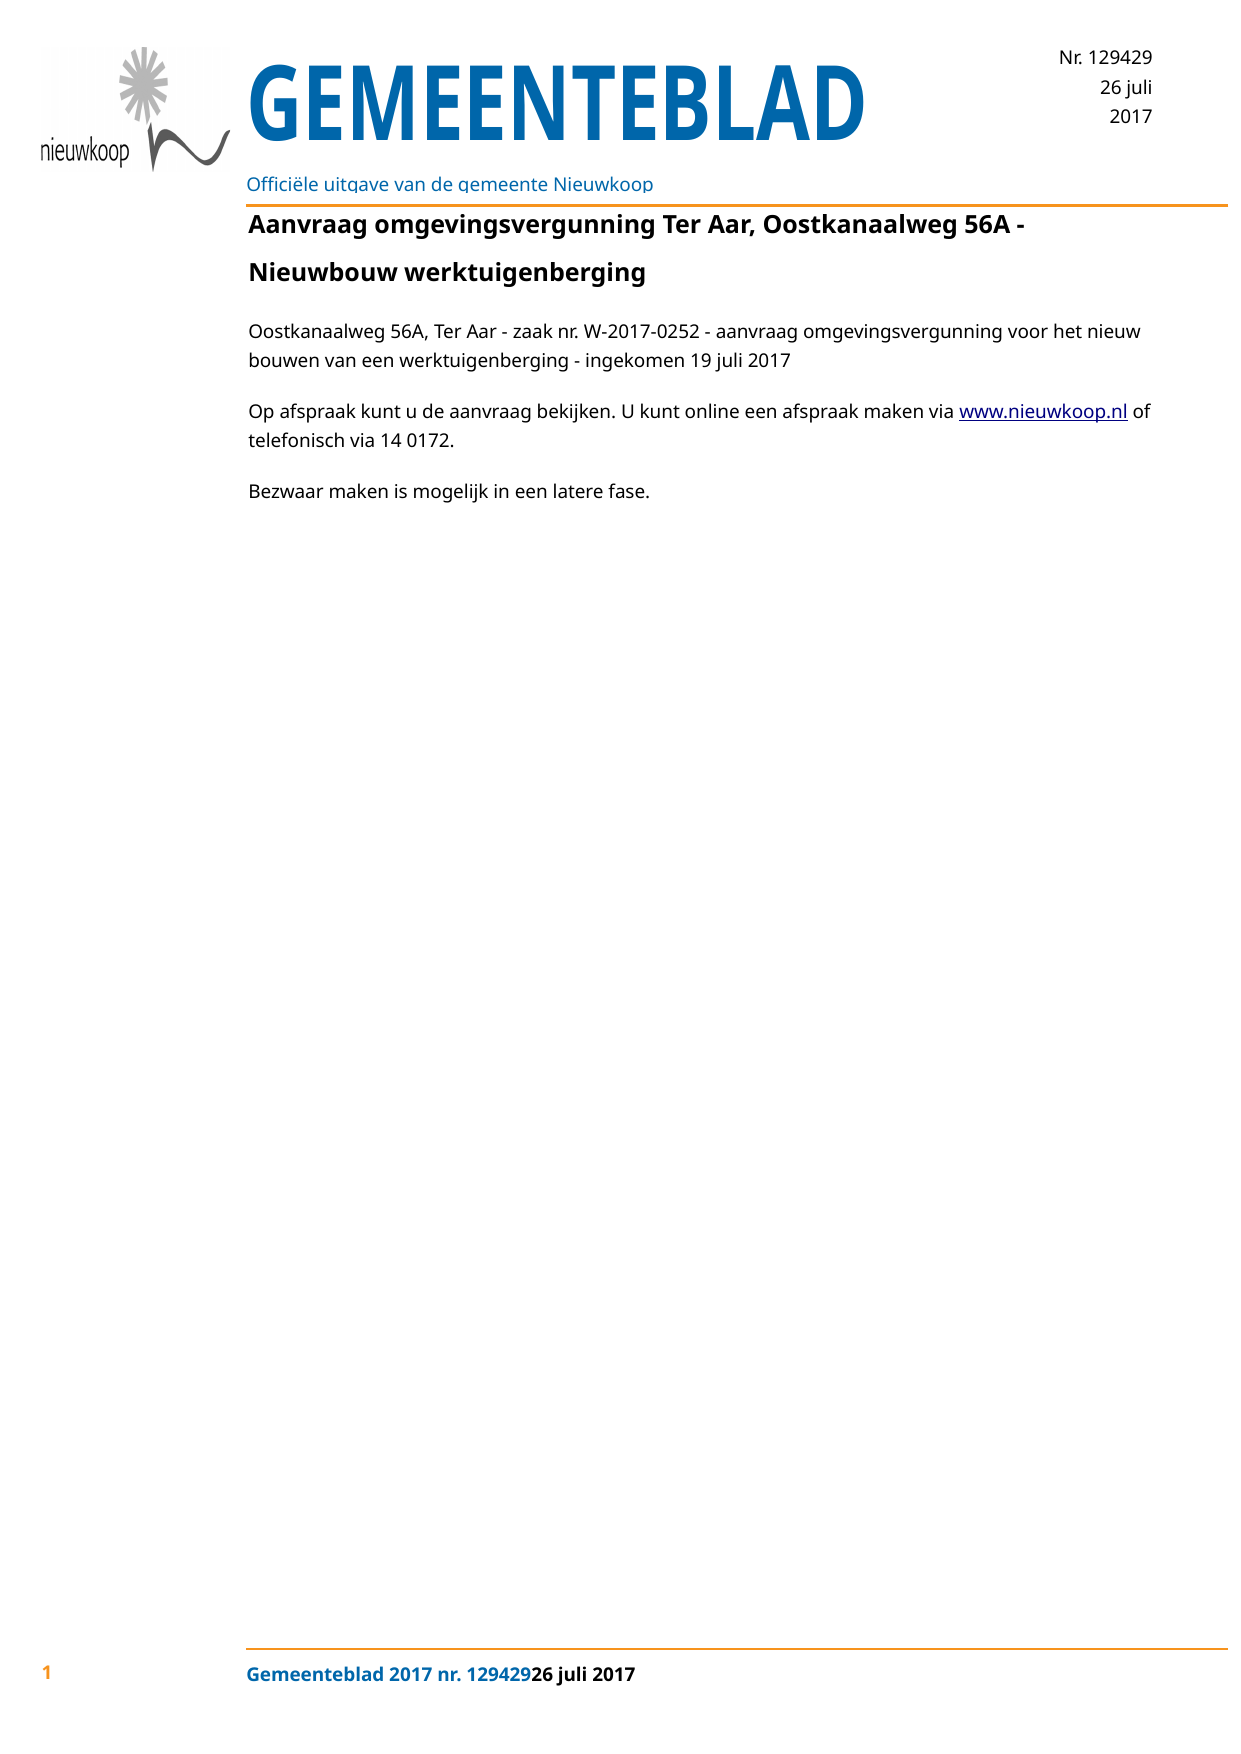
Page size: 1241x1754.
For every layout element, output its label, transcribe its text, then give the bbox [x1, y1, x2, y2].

text Aanvraag omgevingsvergunning Ter Aar, Oostkanaalweg 56A - Nieuwbouw werktuigenberging [248, 207, 1152, 288]
text Bezwaar maken is mogelijk in een latere fase. [248, 478, 1152, 504]
picture [41, 47, 231, 172]
text Op afspraak kunt u de aanvraag bekijken. U kunt online een afspraak maken via www.nieuwkoop.nl of telefonisch via 14 0172. [248, 398, 1152, 453]
text Oostkanaalweg 56A, Ter Aar - zaak nr. W-2017-0252 - aanvraag omgevingsvergunning voor het nieuw bouwen van een werktuigenberging - ingekomen 19 juli 2017 [248, 318, 1152, 373]
